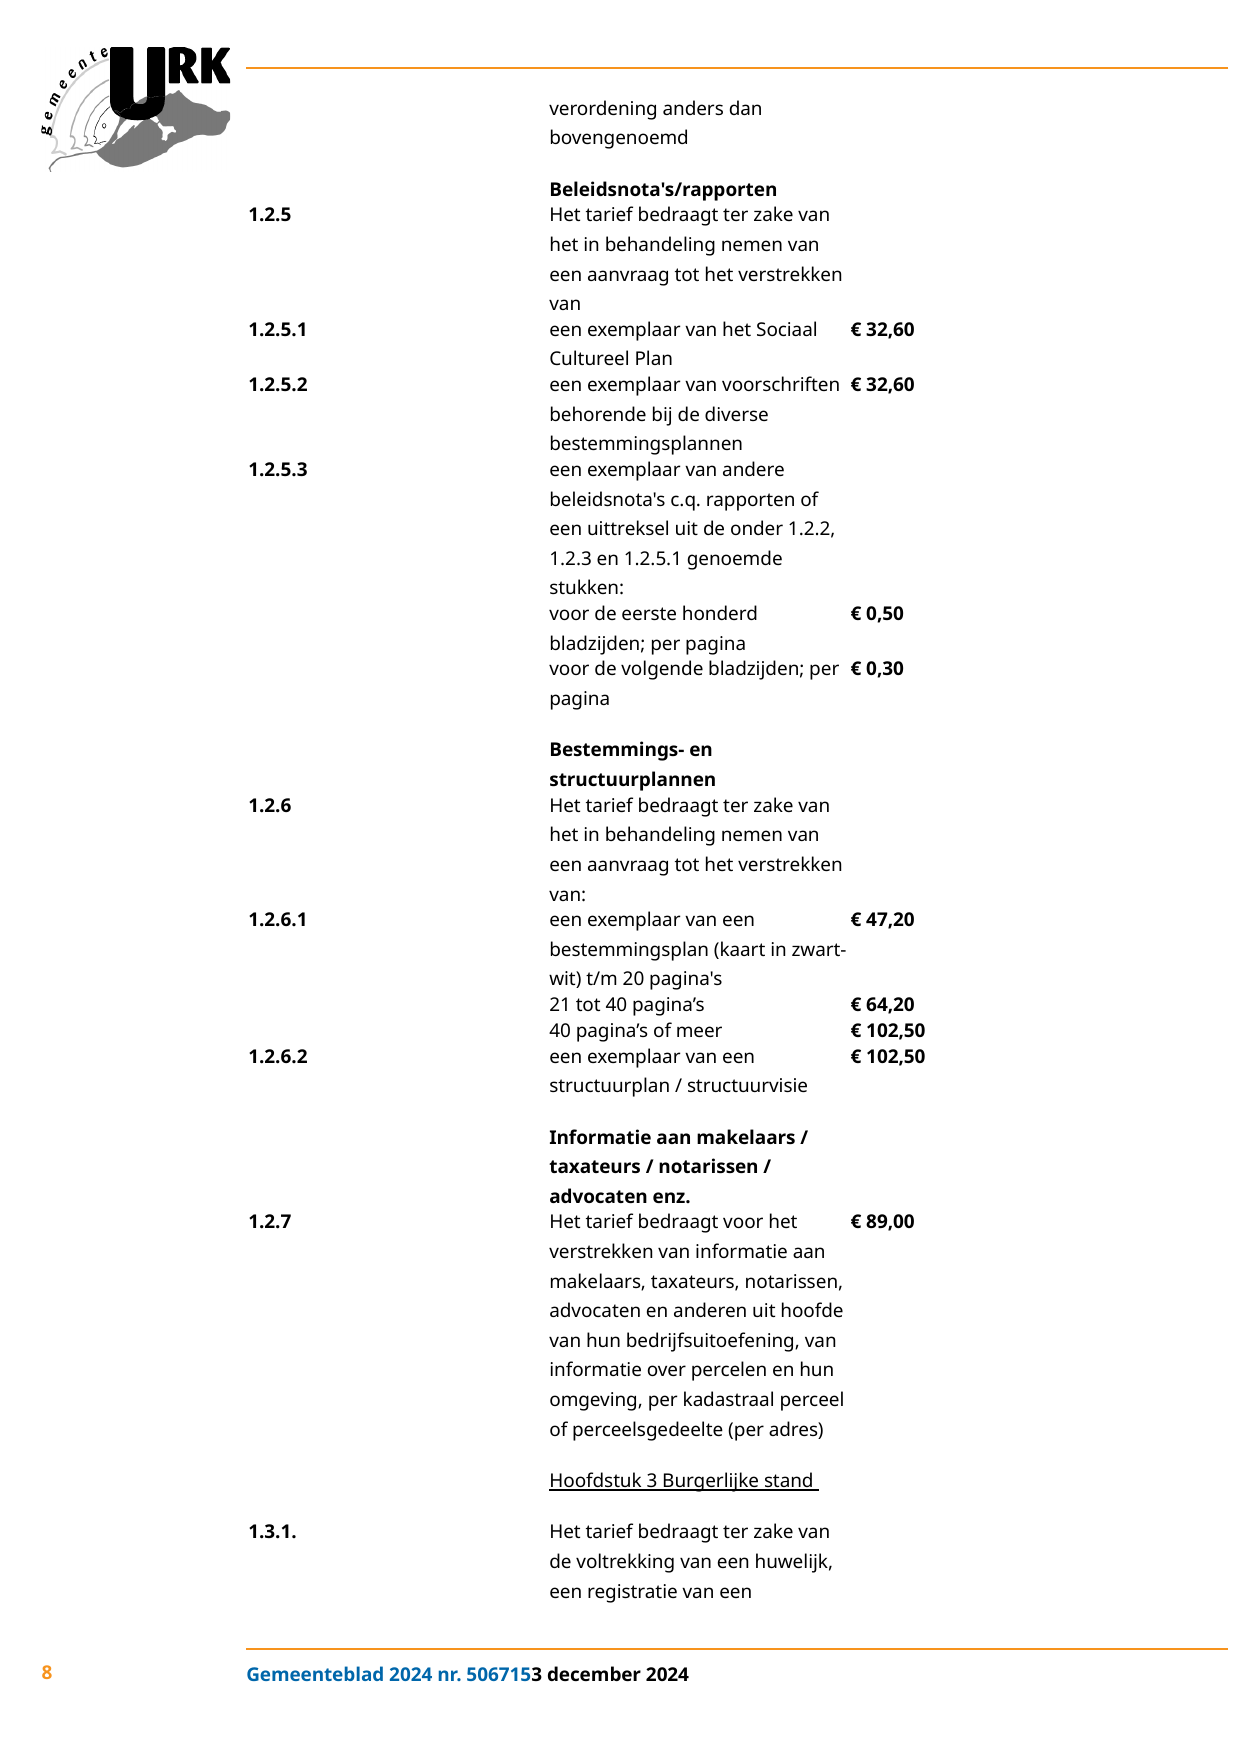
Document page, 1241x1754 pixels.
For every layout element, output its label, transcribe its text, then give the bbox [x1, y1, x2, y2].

table_cell Beleidsnota's/rapporten [549, 176, 850, 202]
table_cell € 32,60 [850, 316, 1152, 371]
table_cell 1.3.1. [248, 1519, 549, 1604]
table_cell Het tarief bedraagt voor het verstrekken van informatie aan makelaars, taxateurs, notarissen, advocaten en anderen uit hoofde van hun bedrijfsuitoefening, van informatie over percelen en hun omgeving, per kadastraal perceel of perceelsgedeelte (per adres) [549, 1209, 850, 1442]
table_cell verordening anders dan bovengenoemd [549, 95, 850, 150]
table_cell 1.2.5.3 [248, 456, 549, 600]
table_cell [850, 176, 1152, 202]
table_cell € 89,00 [850, 1209, 1152, 1442]
table_cell 1.2.6.2 [248, 1043, 549, 1098]
table_cell voor de volgende bladzijden; per pagina [549, 656, 850, 711]
table_cell [248, 991, 549, 1017]
table_cell een exemplaar van voorschriften behorende bij de diverse bestemmingsplannen [549, 371, 850, 456]
table_cell [850, 1098, 1152, 1124]
table_cell Het tarief bedraagt ter zake van het in behandeling nemen van een aanvraag tot het verstrekken van [549, 202, 850, 316]
table_cell 1.2.5.2 [248, 371, 549, 456]
table_cell een exemplaar van andere beleidsnota's c.q. rapporten of een uittreksel uit de onder 1.2.2, 1.2.3 en 1.2.5.1 genoemde stukken: [549, 456, 850, 600]
table_cell Hoofdstuk 3 Burgerlijke stand [549, 1467, 850, 1493]
table_cell [850, 1493, 1152, 1519]
table_cell [850, 202, 1152, 316]
table_cell [850, 1442, 1152, 1467]
table_cell [248, 711, 549, 737]
table_cell [549, 711, 850, 737]
table_cell € 102,50 [850, 1043, 1152, 1098]
table_cell voor de eerste honderd bladzijden; per pagina [549, 600, 850, 656]
table_cell [248, 1017, 549, 1043]
table_cell [248, 1124, 549, 1209]
table_cell [549, 1493, 850, 1519]
table_cell € 102,50 [850, 1017, 1152, 1043]
table_cell € 47,20 [850, 906, 1152, 991]
table_cell een exemplaar van een structuurplan / structuurvisie [549, 1043, 850, 1098]
table_cell [248, 1442, 549, 1467]
table_cell [248, 1493, 549, 1519]
table_cell Het tarief bedraagt ter zake van de voltrekking van een huwelijk, een registratie van een [549, 1519, 850, 1604]
table_cell Bestemmings- en structuurplannen [549, 737, 850, 792]
table_cell 1.2.6.1 [248, 906, 549, 991]
table_cell [248, 95, 549, 150]
table_cell [549, 1442, 850, 1467]
table_cell [248, 1098, 549, 1124]
table_cell [850, 711, 1152, 737]
table_cell [248, 176, 549, 202]
table_cell € 64,20 [850, 991, 1152, 1017]
table_cell € 0,30 [850, 656, 1152, 711]
table_cell een exemplaar van het Sociaal Cultureel Plan [549, 316, 850, 371]
picture [41, 47, 231, 172]
table_cell een exemplaar van een bestemmingsplan (kaart in zwart-wit) t/m 20 pagina's [549, 906, 850, 991]
table_cell [850, 456, 1152, 600]
table_cell 1.2.5 [248, 202, 549, 316]
table_cell [850, 1467, 1152, 1493]
table_cell 1.2.5.1 [248, 316, 549, 371]
table_cell € 32,60 [850, 371, 1152, 456]
table_cell 1.2.6 [248, 792, 549, 906]
table_cell [850, 1124, 1152, 1209]
table_cell [850, 792, 1152, 906]
table_cell [248, 737, 549, 792]
table_cell Informatie aan makelaars / taxateurs / notarissen / advocaten enz. [549, 1124, 850, 1209]
table_cell 40 pagina’s of meer [549, 1017, 850, 1043]
table_cell 1.2.7 [248, 1209, 549, 1442]
table_cell [248, 656, 549, 711]
table_cell [850, 95, 1152, 150]
table_cell [549, 150, 850, 176]
table_cell € 0,50 [850, 600, 1152, 656]
table_cell 21 tot 40 pagina’s [549, 991, 850, 1017]
table_cell [549, 1098, 850, 1124]
table_cell [248, 600, 549, 656]
table_cell [248, 1467, 549, 1493]
table_cell [850, 150, 1152, 176]
table_cell [850, 737, 1152, 792]
table_cell [850, 1519, 1152, 1604]
table_cell Het tarief bedraagt ter zake van het in behandeling nemen van een aanvraag tot het verstrekken van: [549, 792, 850, 906]
table_cell [248, 150, 549, 176]
